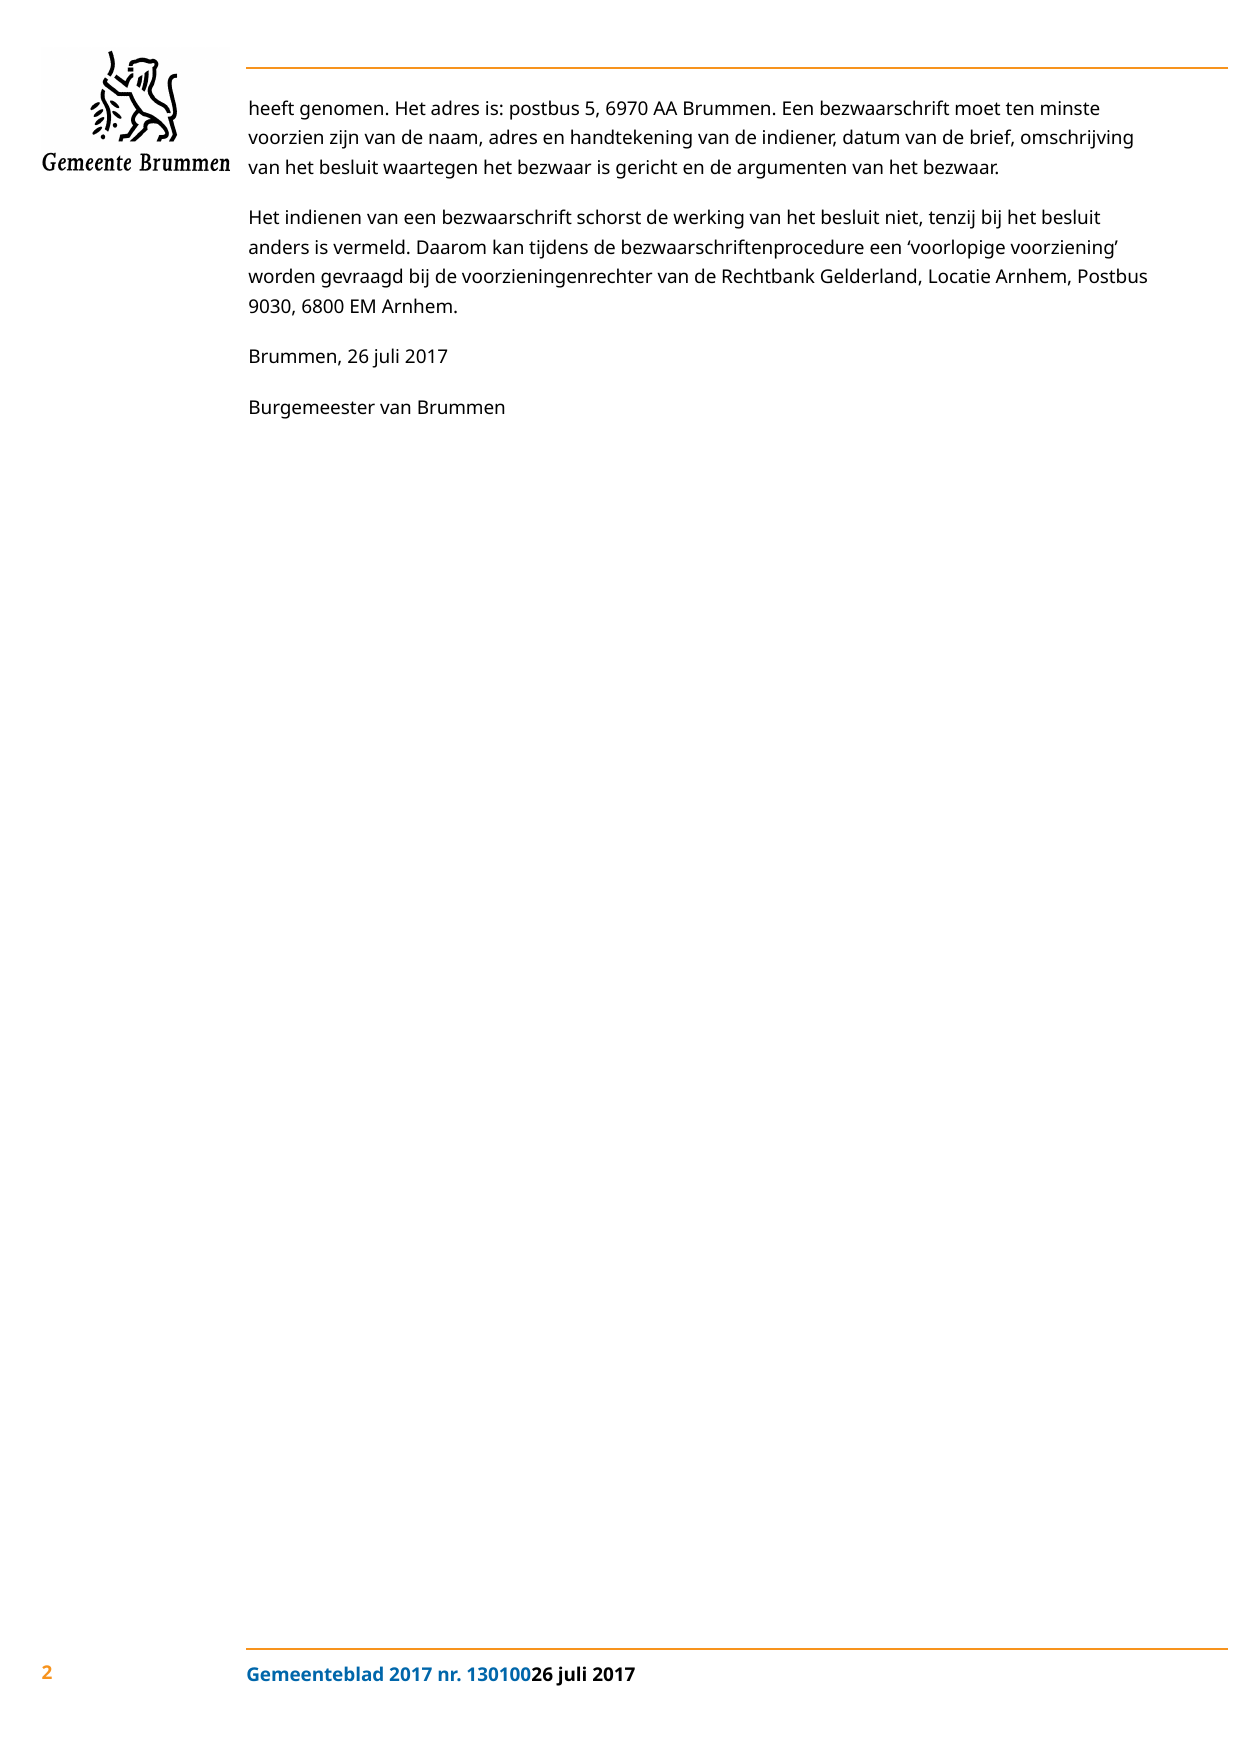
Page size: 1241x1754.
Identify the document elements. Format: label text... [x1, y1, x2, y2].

text Het indienen van een bezwaarschrift schorst de werking van het besluit niet, tenzij bij het besluit anders is vermeld. Daarom kan tijdens de bezwaarschriftenprocedure een ‘voorlopige voorziening’ worden gevraagd bij de voorzieningenrechter van de Rechtbank Gelderland, Locatie Arnhem, Postbus 9030, 6800 EM Arnhem. [248, 204, 1152, 319]
text Burgemeester van Brummen [248, 394, 1152, 420]
text Brummen, 26 juli 2017 [248, 343, 1152, 369]
picture [41, 47, 231, 172]
text heeft genomen. Het adres is: postbus 5, 6970 AA Brummen. Een bezwaarschrift moet ten minste voorzien zijn van de naam, adres en handtekening van de indiener, datum van de brief, omschrijving van het besluit waartegen het bezwaar is gericht en de argumenten van het bezwaar. [248, 95, 1152, 180]
